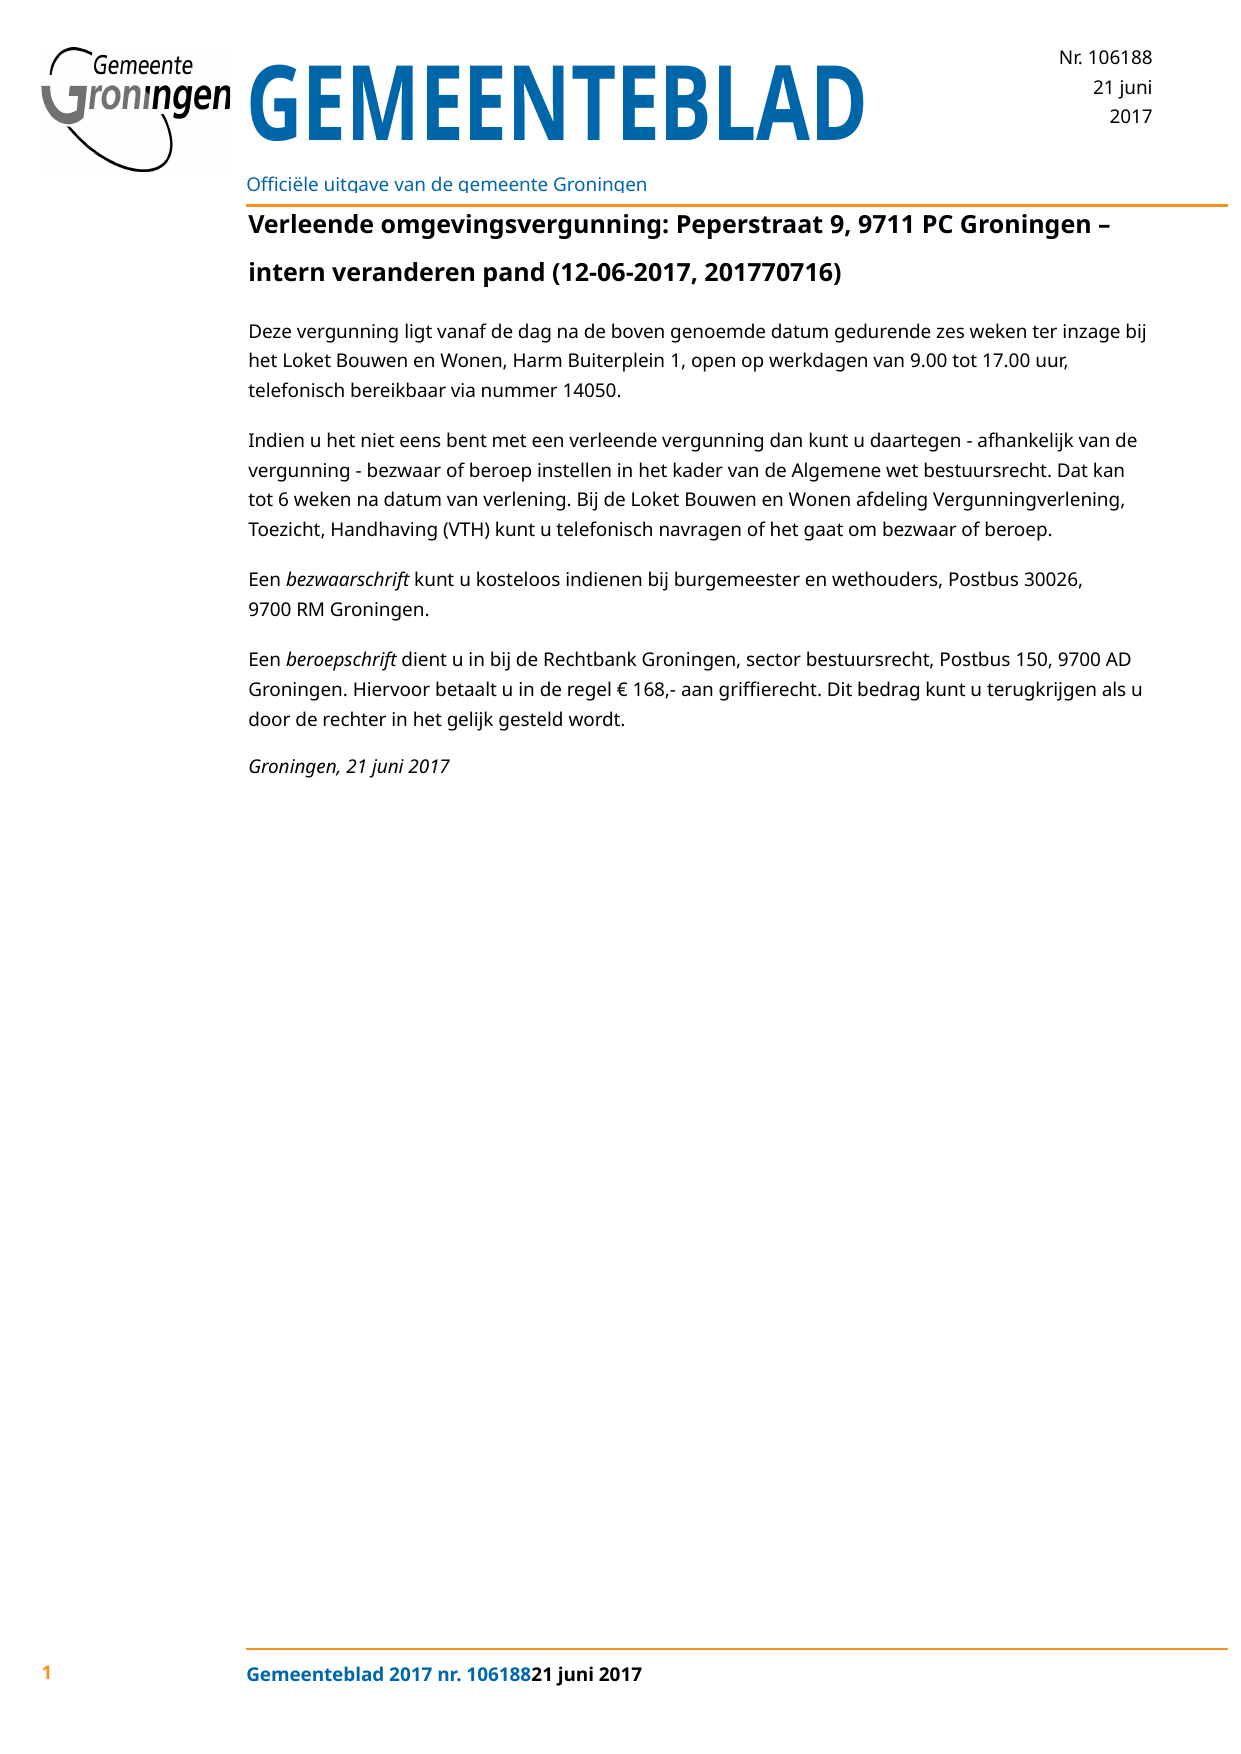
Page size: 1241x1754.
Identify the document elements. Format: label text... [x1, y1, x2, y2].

text Verleende omgevingsvergunning: Peperstraat 9, 9711 PC Groningen – intern veranderen pand (12-06-2017, 201770716) [248, 207, 1152, 288]
text Groningen, 21 juni 2017 [248, 754, 1152, 779]
picture [41, 47, 231, 172]
text Een beroepschrift dient u in bij de Rechtbank Groningen, sector bestuursrecht, Postbus 150, 9700 AD Groningen. Hiervoor betaalt u in de regel € 168,- aan griffierecht. Dit bedrag kunt u terugkrijgen als u door de rechter in het gelijk gesteld wordt. [248, 647, 1152, 732]
text Een bezwaarschrift kunt u kosteloos indienen bij burgemeester en wethouders, Postbus 30026, 9700 RM Groningen. [248, 567, 1152, 622]
text Indien u het niet eens bent met een verleende vergunning dan kunt u daartegen - afhankelijk van de vergunning - bezwaar of beroep instellen in het kader van de Algemene wet bestuursrecht. Dat kan tot 6 weken na datum van verlening. Bij de Loket Bouwen en Wonen afdeling Vergunningverlening, Toezicht, Handhaving (VTH) kunt u telefonisch navragen of het gaat om bezwaar of beroep. [248, 427, 1152, 542]
text Deze vergunning ligt vanaf de dag na de boven genoemde datum gedurende zes weken ter inzage bij het Loket Bouwen en Wonen, Harm Buiterplein 1, open op werkdagen van 9.00 tot 17.00 uur, telefonisch bereikbaar via nummer 14050. [248, 318, 1152, 403]
